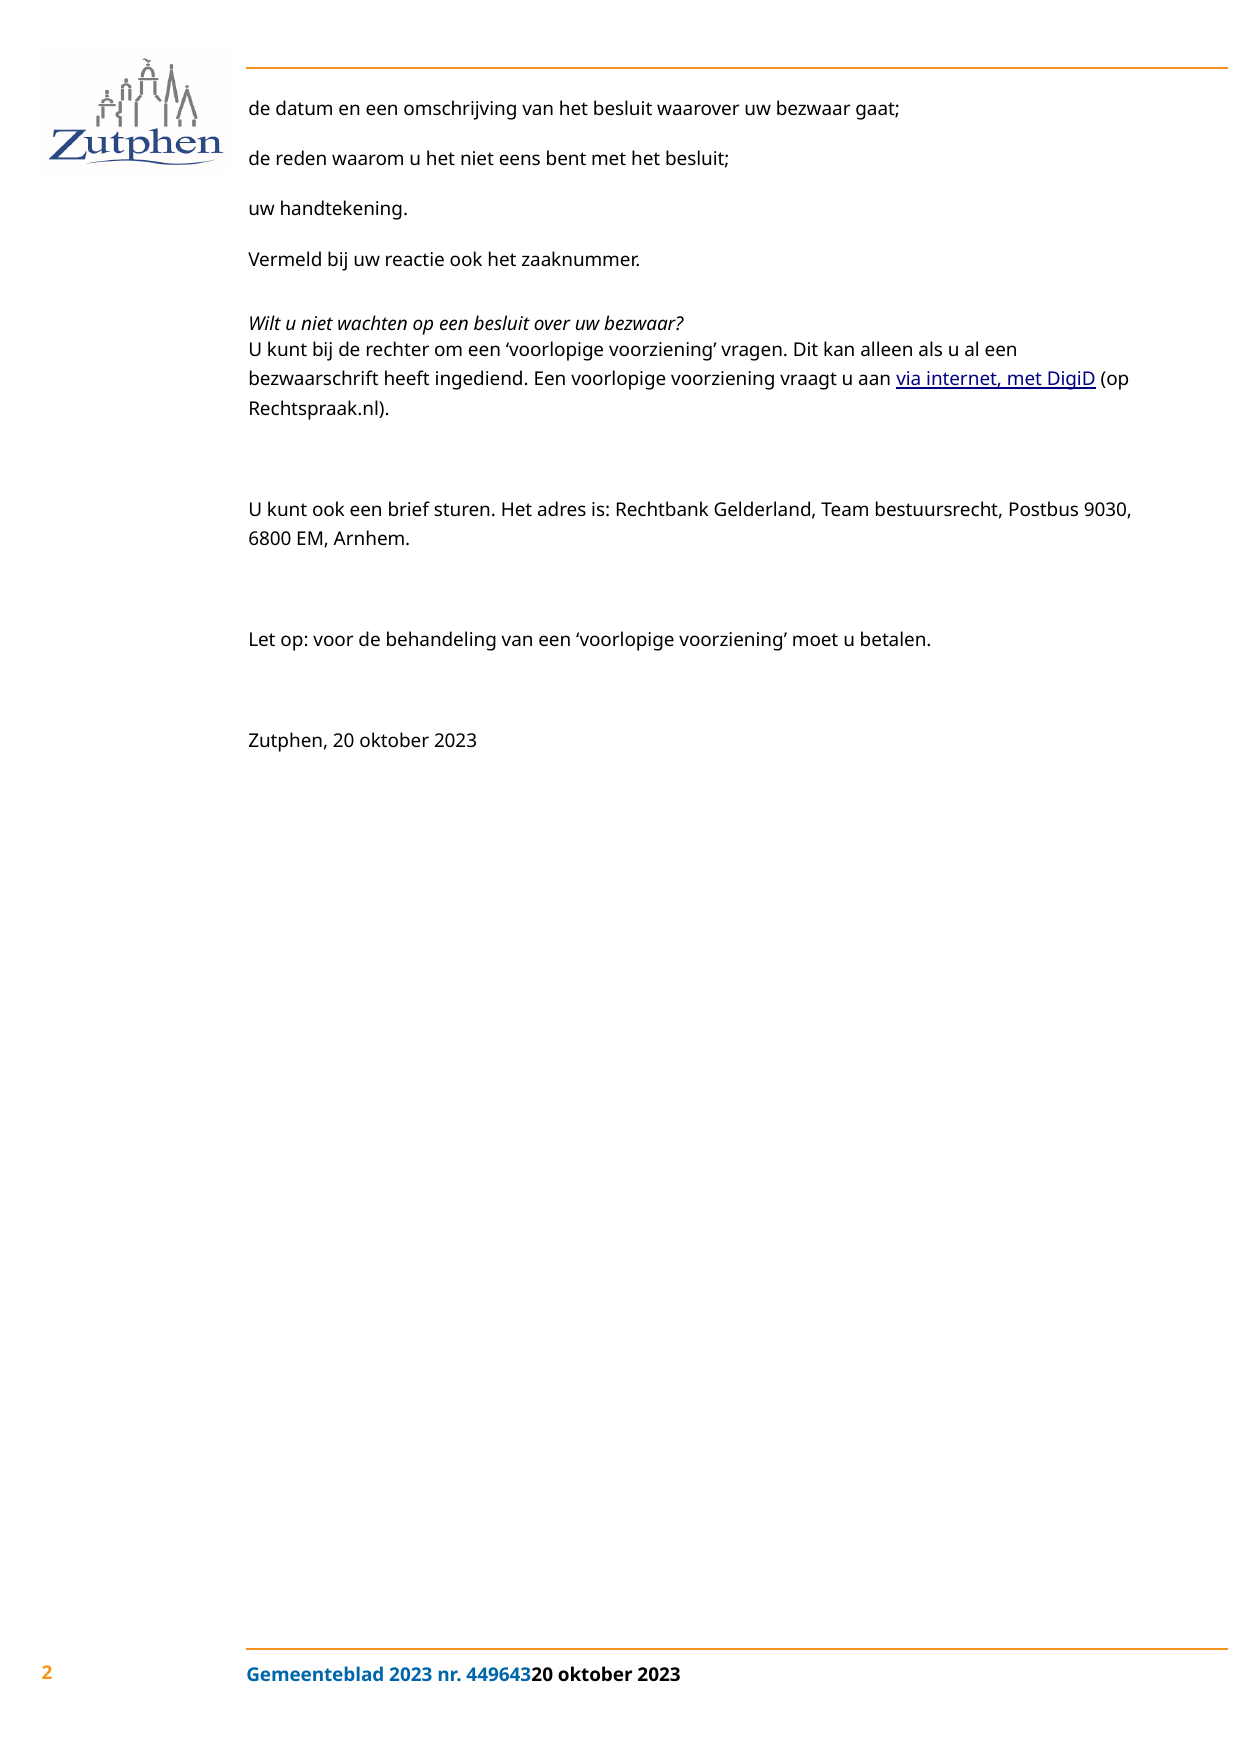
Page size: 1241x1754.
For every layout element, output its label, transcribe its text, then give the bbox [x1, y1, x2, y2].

text U kunt bij de rechter om een ‘voorlopige voorziening’ vragen. Dit kan alleen als u al een bezwaarschrift heeft ingediend. Een voorlopige voorziening vraagt u aan via internet, met DigiD (op Rechtspraak.nl). [248, 336, 1152, 421]
text de datum en een omschrijving van het besluit waarover uw bezwaar gaat; [248, 95, 1152, 121]
text uw handtekening. [248, 196, 1152, 221]
text Zutphen, 20 oktober 2023 [248, 727, 1152, 753]
picture [41, 47, 231, 172]
text Wilt u niet wachten op een besluit over uw bezwaar? [248, 310, 1152, 336]
text Let op: voor de behandeling van een ‘voorlopige voorziening’ moet u betalen. [248, 626, 1152, 652]
text de reden waarom u het niet eens bent met het besluit; [248, 145, 1152, 171]
text U kunt ook een brief sturen. Het adres is: Rechtbank Gelderland, Team bestuursrecht, Postbus 9030, 6800 EM, Arnhem. [248, 496, 1152, 551]
text Vermeld bij uw reactie ook het zaaknummer. [248, 246, 1152, 272]
